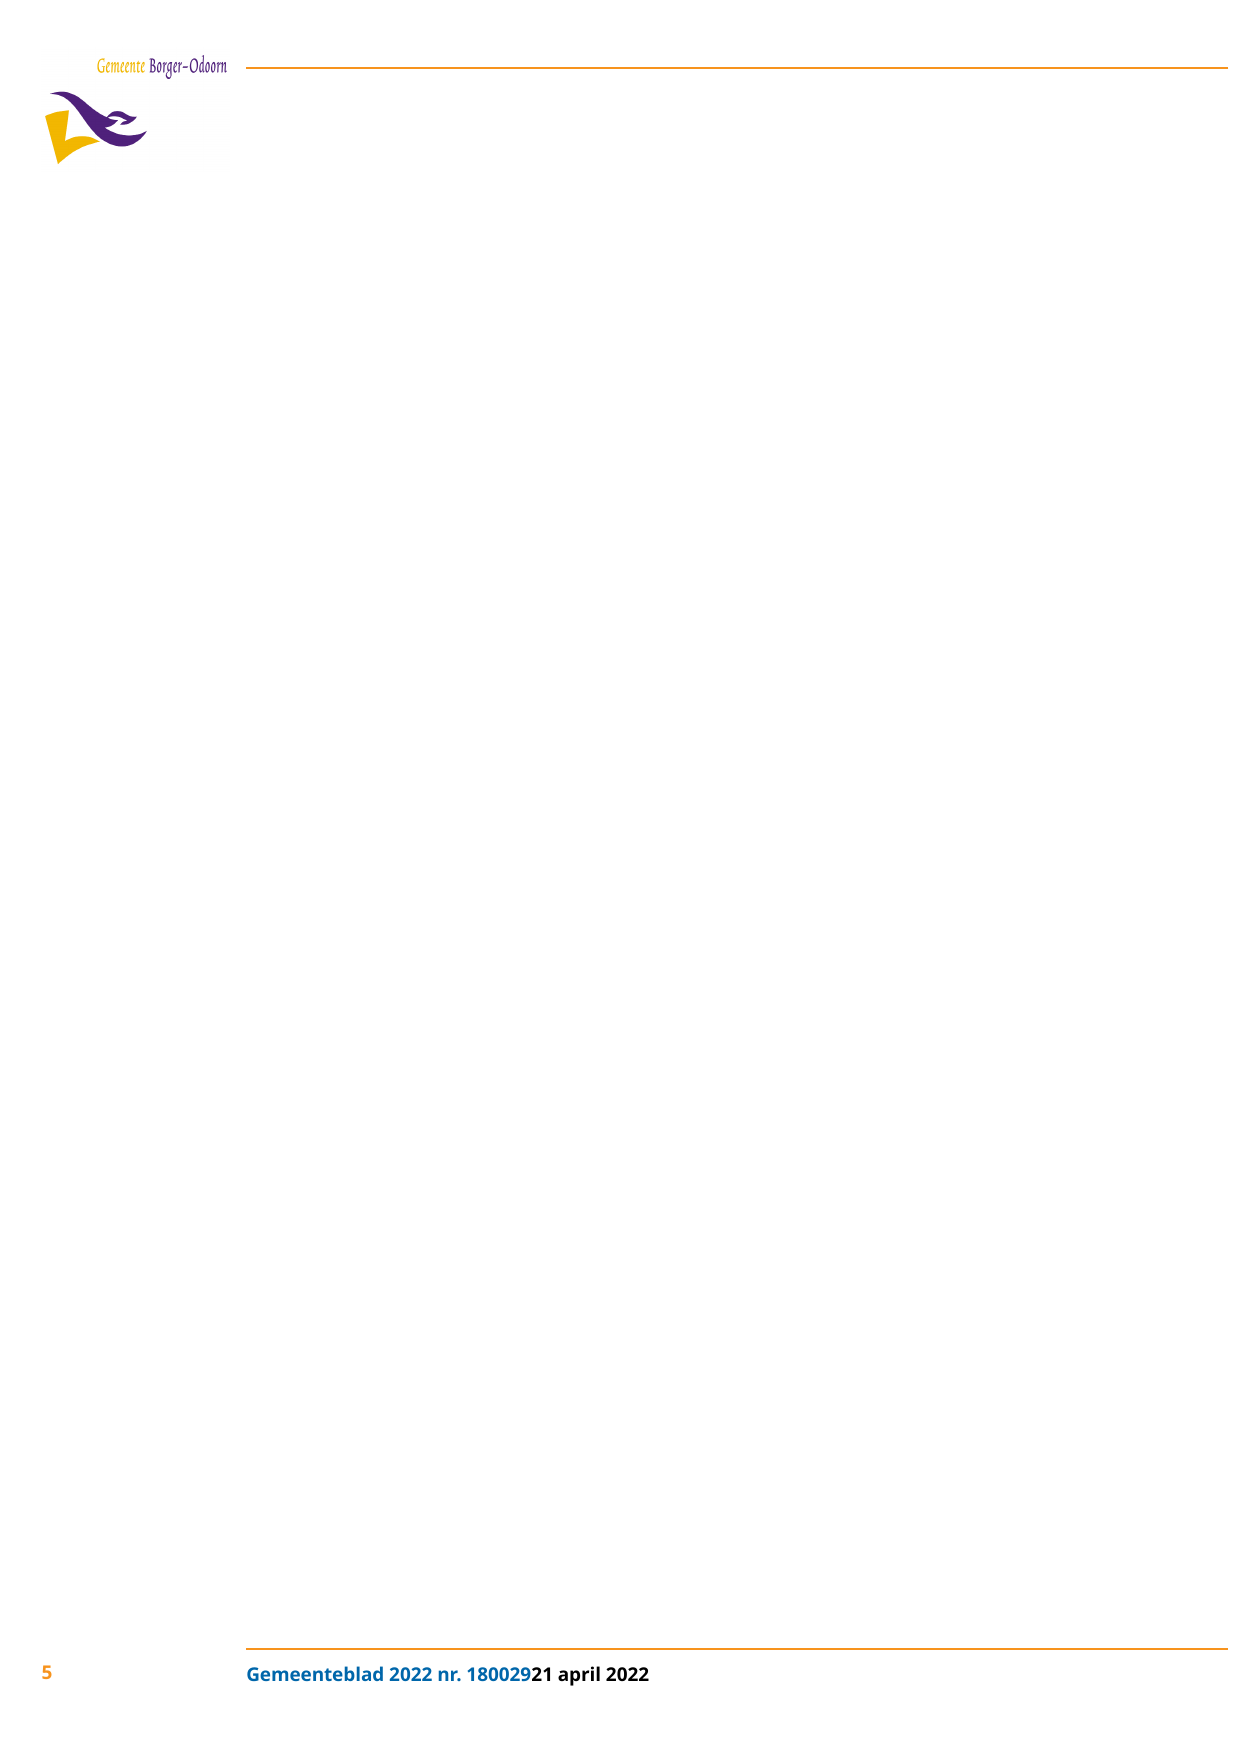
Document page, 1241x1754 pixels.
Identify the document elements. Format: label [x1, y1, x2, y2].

picture [41, 47, 231, 172]
